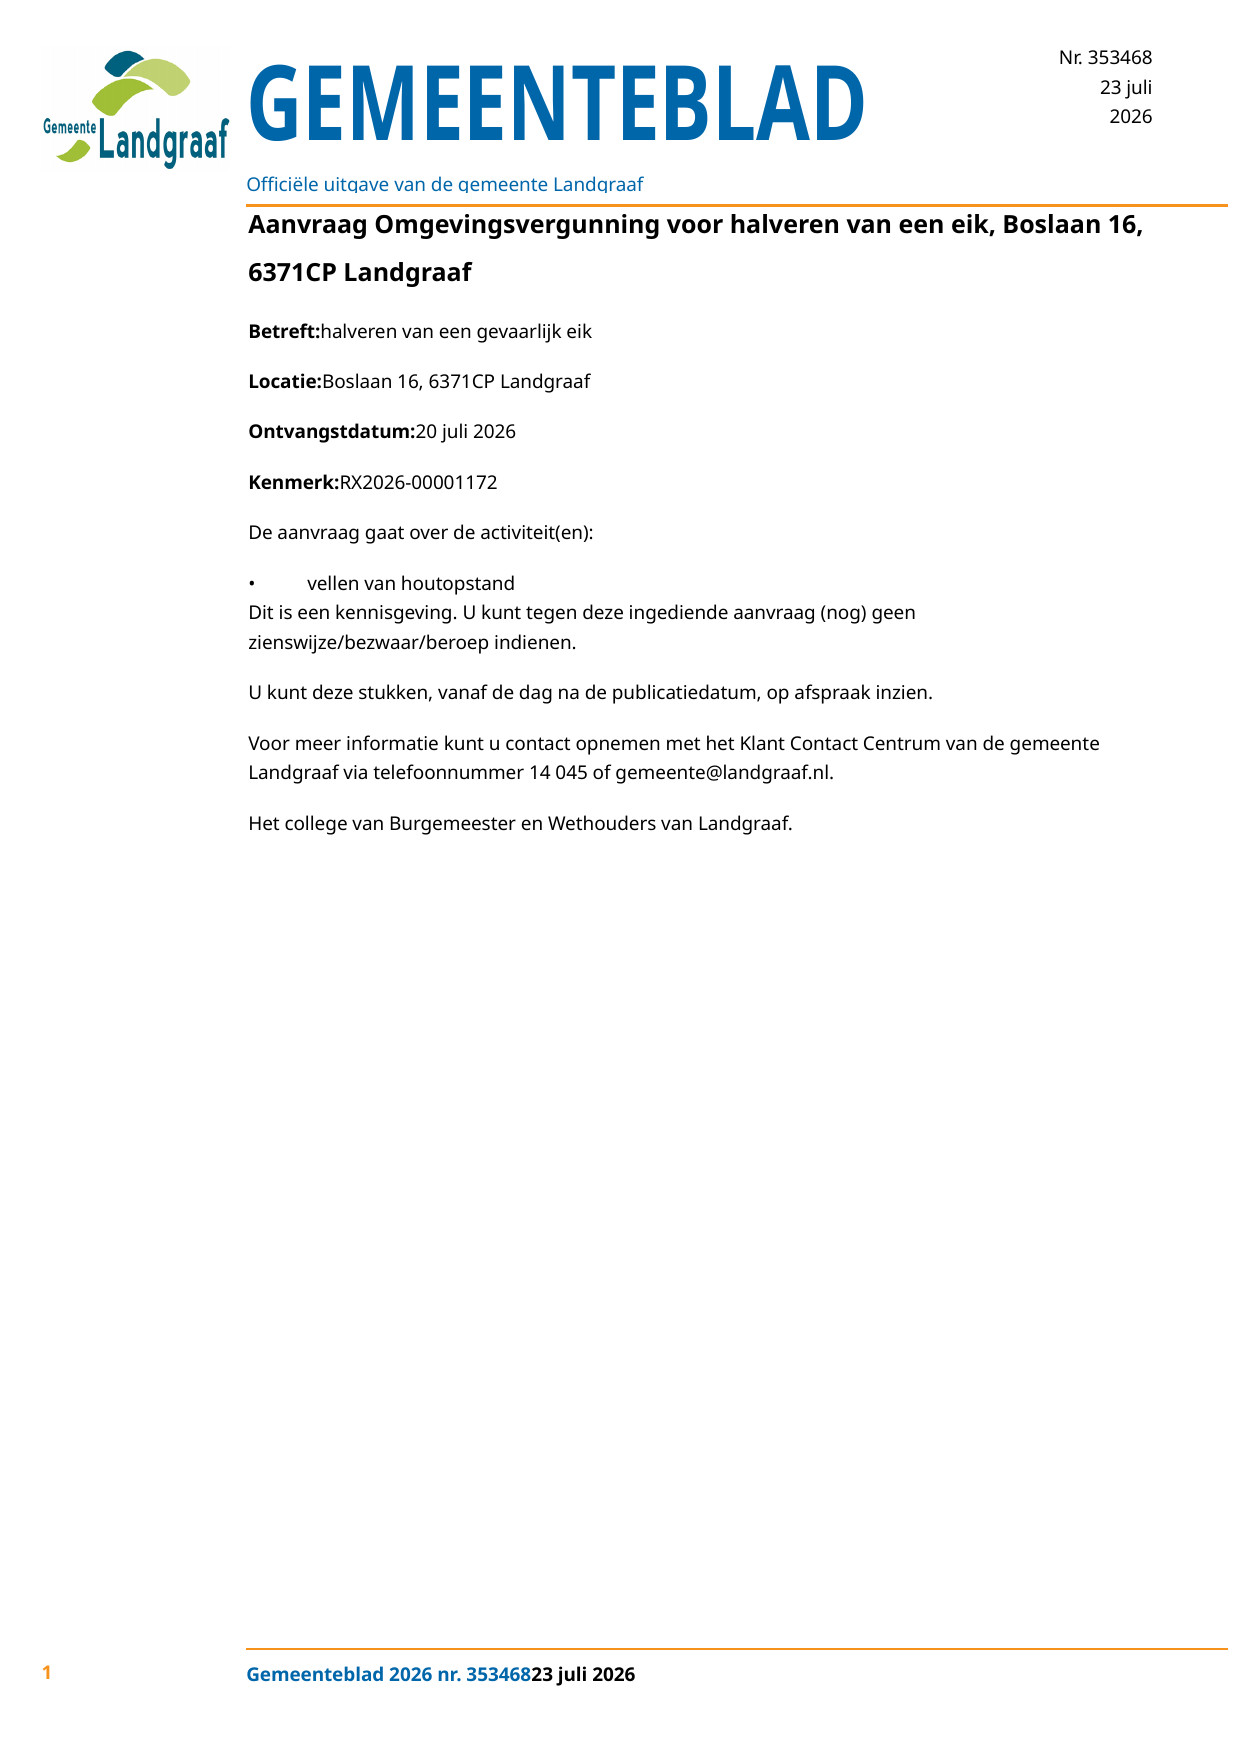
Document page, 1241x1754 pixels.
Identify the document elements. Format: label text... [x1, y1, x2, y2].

text Het college van Burgemeester en Wethouders van Landgraaf. [248, 810, 1152, 836]
text Aanvraag Omgevingsvergunning voor halveren van een eik, Boslaan 16, 6371CP Landgraaf [248, 207, 1152, 288]
list vellen van houtopstand [248, 570, 1152, 596]
text Ontvangstdatum:20 juli 2026 [248, 419, 1152, 444]
text Locatie:Boslaan 16, 6371CP Landgraaf [248, 368, 1152, 394]
text Kenmerk:RX2026-00001172 [248, 469, 1152, 495]
text Betreft:halveren van een gevaarlijk eik [248, 318, 1152, 344]
text De aanvraag gaat over de activiteit(en): [248, 519, 1152, 545]
picture [41, 47, 231, 172]
text Dit is een kennisgeving. U kunt tegen deze ingediende aanvraag (nog) geen zienswijze/bezwaar/beroep indienen. [248, 599, 1152, 655]
text Voor meer informatie kunt u contact opnemen met het Klant Contact Centrum van de gemeente Landgraaf via telefoonnummer 14 045 of gemeente@landgraaf.nl. [248, 730, 1152, 785]
text U kunt deze stukken, vanaf de dag na de publicatiedatum, op afspraak inzien. [248, 679, 1152, 705]
